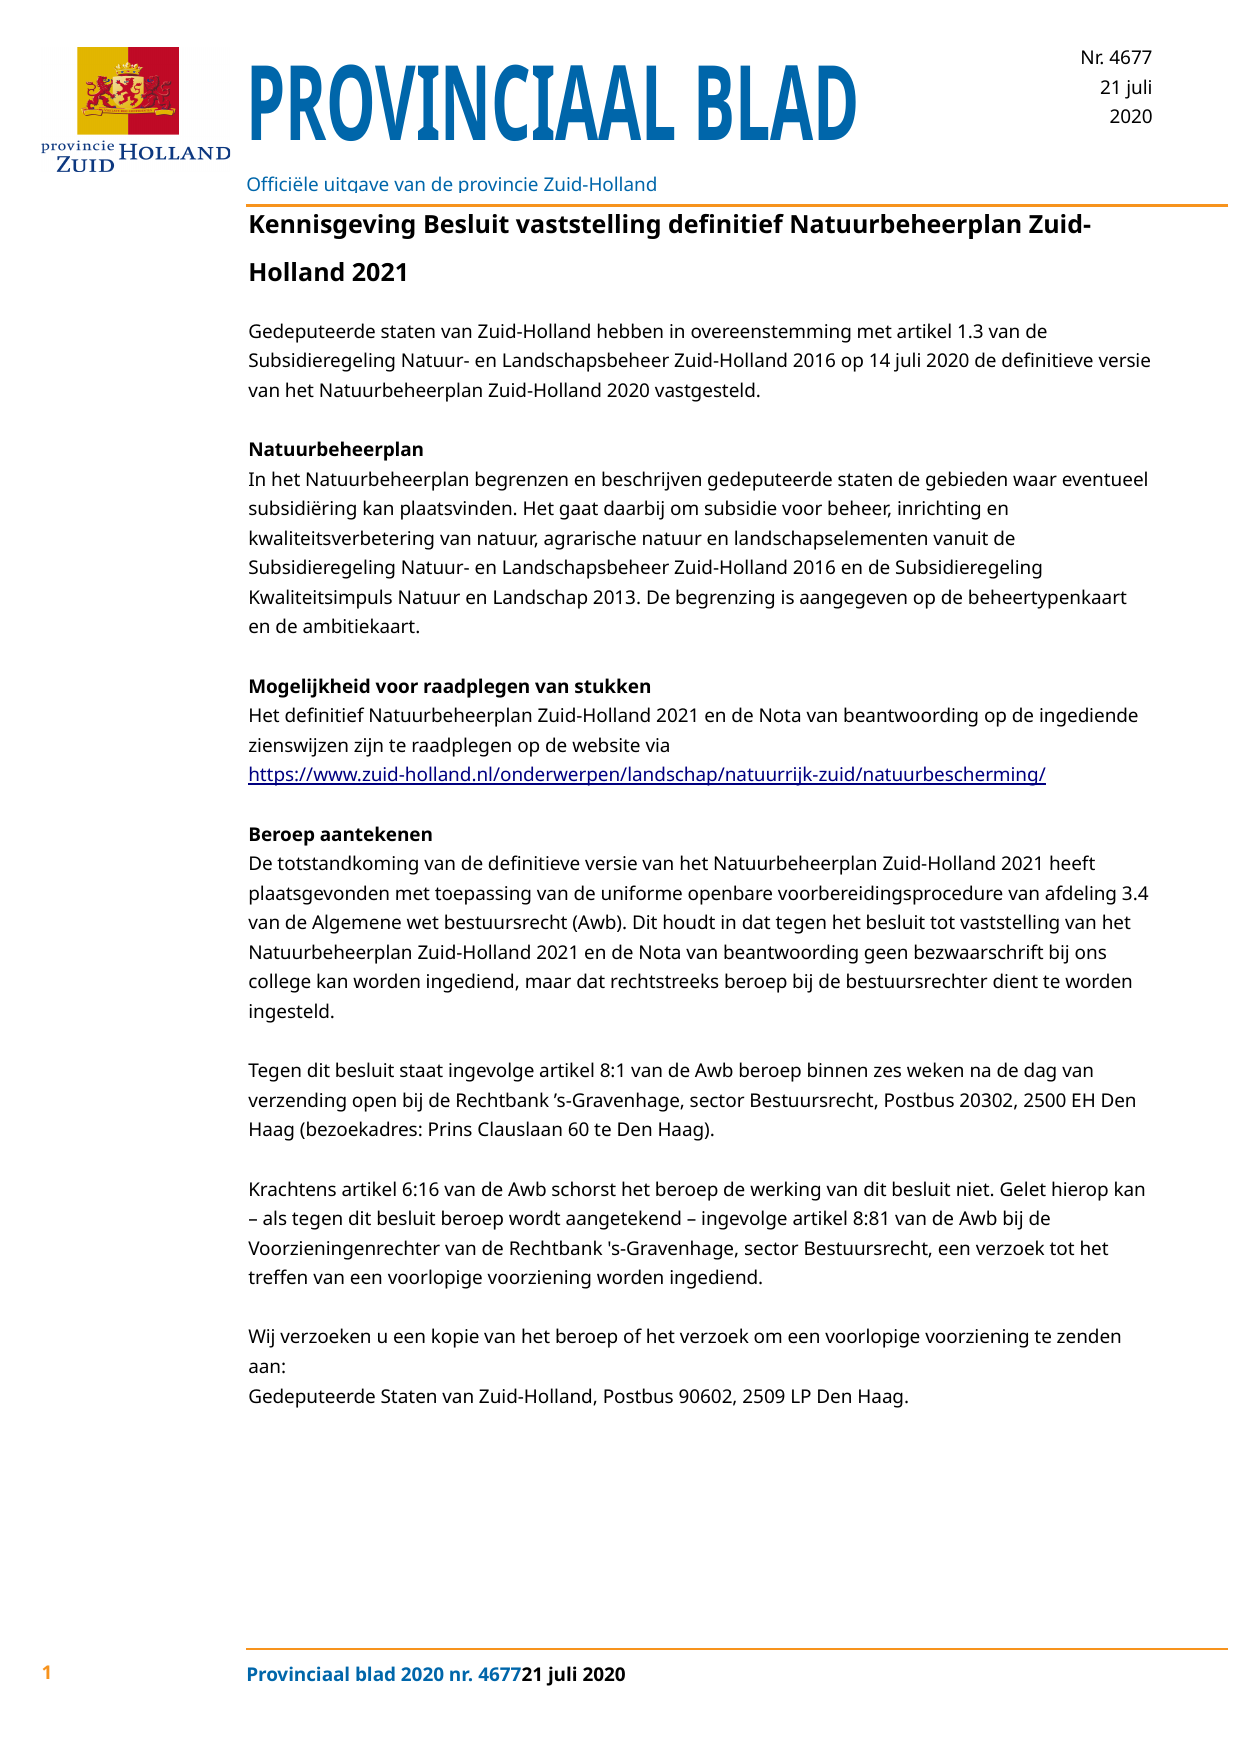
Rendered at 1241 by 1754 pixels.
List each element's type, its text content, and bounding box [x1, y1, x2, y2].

text Gedeputeerde Staten van Zuid-Holland, Postbus 90602, 2509 LP Den Haag. [248, 1383, 1152, 1409]
text De totstandkoming van de definitieve versie van het Natuurbeheerplan Zuid-Holland 2021 heeft plaatsgevonden met toepassing van de uniforme openbare voorbereidingsprocedure van afdeling 3.4 van de Algemene wet bestuursrecht (Awb). Dit houdt in dat tegen het besluit tot vaststelling van het Natuurbeheerplan Zuid-Holland 2021 en de Nota van beantwoording geen bezwaarschrift bij ons college kan worden ingediend, maar dat rechtstreeks beroep bij de bestuursrechter dient te worden ingesteld. [248, 850, 1152, 1024]
text Mogelijkheid voor raadplegen van stukken [248, 673, 1152, 699]
text Krachtens artikel 6:16 van de Awb schorst het beroep de werking van dit besluit niet. Gelet hierop kan – als tegen dit besluit beroep wordt aangetekend – ingevolge artikel 8:81 van de Awb bij de Voorzieningenrechter van de Rechtbank 's-Gravenhage, sector Bestuursrecht, een verzoek tot het treffen van een voorlopige voorziening worden ingediend. [248, 1176, 1152, 1290]
text Het definitief Natuurbeheerplan Zuid-Holland 2021 en de Nota van beantwoording op de ingediende zienswijzen zijn te raadplegen op de website via https://www.zuid-holland.nl/onderwerpen/landschap/natuurrijk-zuid/natuurbescherming/ [248, 702, 1152, 787]
picture [41, 47, 231, 172]
text Kennisgeving Besluit vaststelling definitief Natuurbeheerplan Zuid-Holland 2021 [248, 207, 1152, 288]
text Gedeputeerde staten van Zuid-Holland hebben in overeenstemming met artikel 1.3 van de Subsidieregeling Natuur- en Landschapsbeheer Zuid-Holland 2016 op 14 juli 2020 de definitieve versie van het Natuurbeheerplan Zuid-Holland 2020 vastgesteld. [248, 318, 1152, 403]
text Wij verzoeken u een kopie van het beroep of het verzoek om een voorlopige voorziening te zenden aan: [248, 1324, 1152, 1379]
text In het Natuurbeheerplan begrenzen en beschrijven gedeputeerde staten de gebieden waar eventueel subsidiëring kan plaatsvinden. Het gaat daarbij om subsidie voor beheer, inrichting en kwaliteitsverbetering van natuur, agrarische natuur en landschapselementen vanuit de Subsidieregeling Natuur- en Landschapsbeheer Zuid-Holland 2016 en de Subsidieregeling Kwaliteitsimpuls Natuur en Landschap 2013. De begrenzing is aangegeven op de beheertypenkaart en de ambitiekaart. [248, 466, 1152, 639]
text Beroep aantekenen [248, 821, 1152, 847]
text Tegen dit besluit staat ingevolge artikel 8:1 van de Awb beroep binnen zes weken na de dag van verzending open bij de Rechtbank ’s-Gravenhage, sector Bestuursrecht, Postbus 20302, 2500 EH Den Haag (bezoekadres: Prins Clauslaan 60 te Den Haag). [248, 1057, 1152, 1142]
text Natuurbeheerplan [248, 436, 1152, 462]
